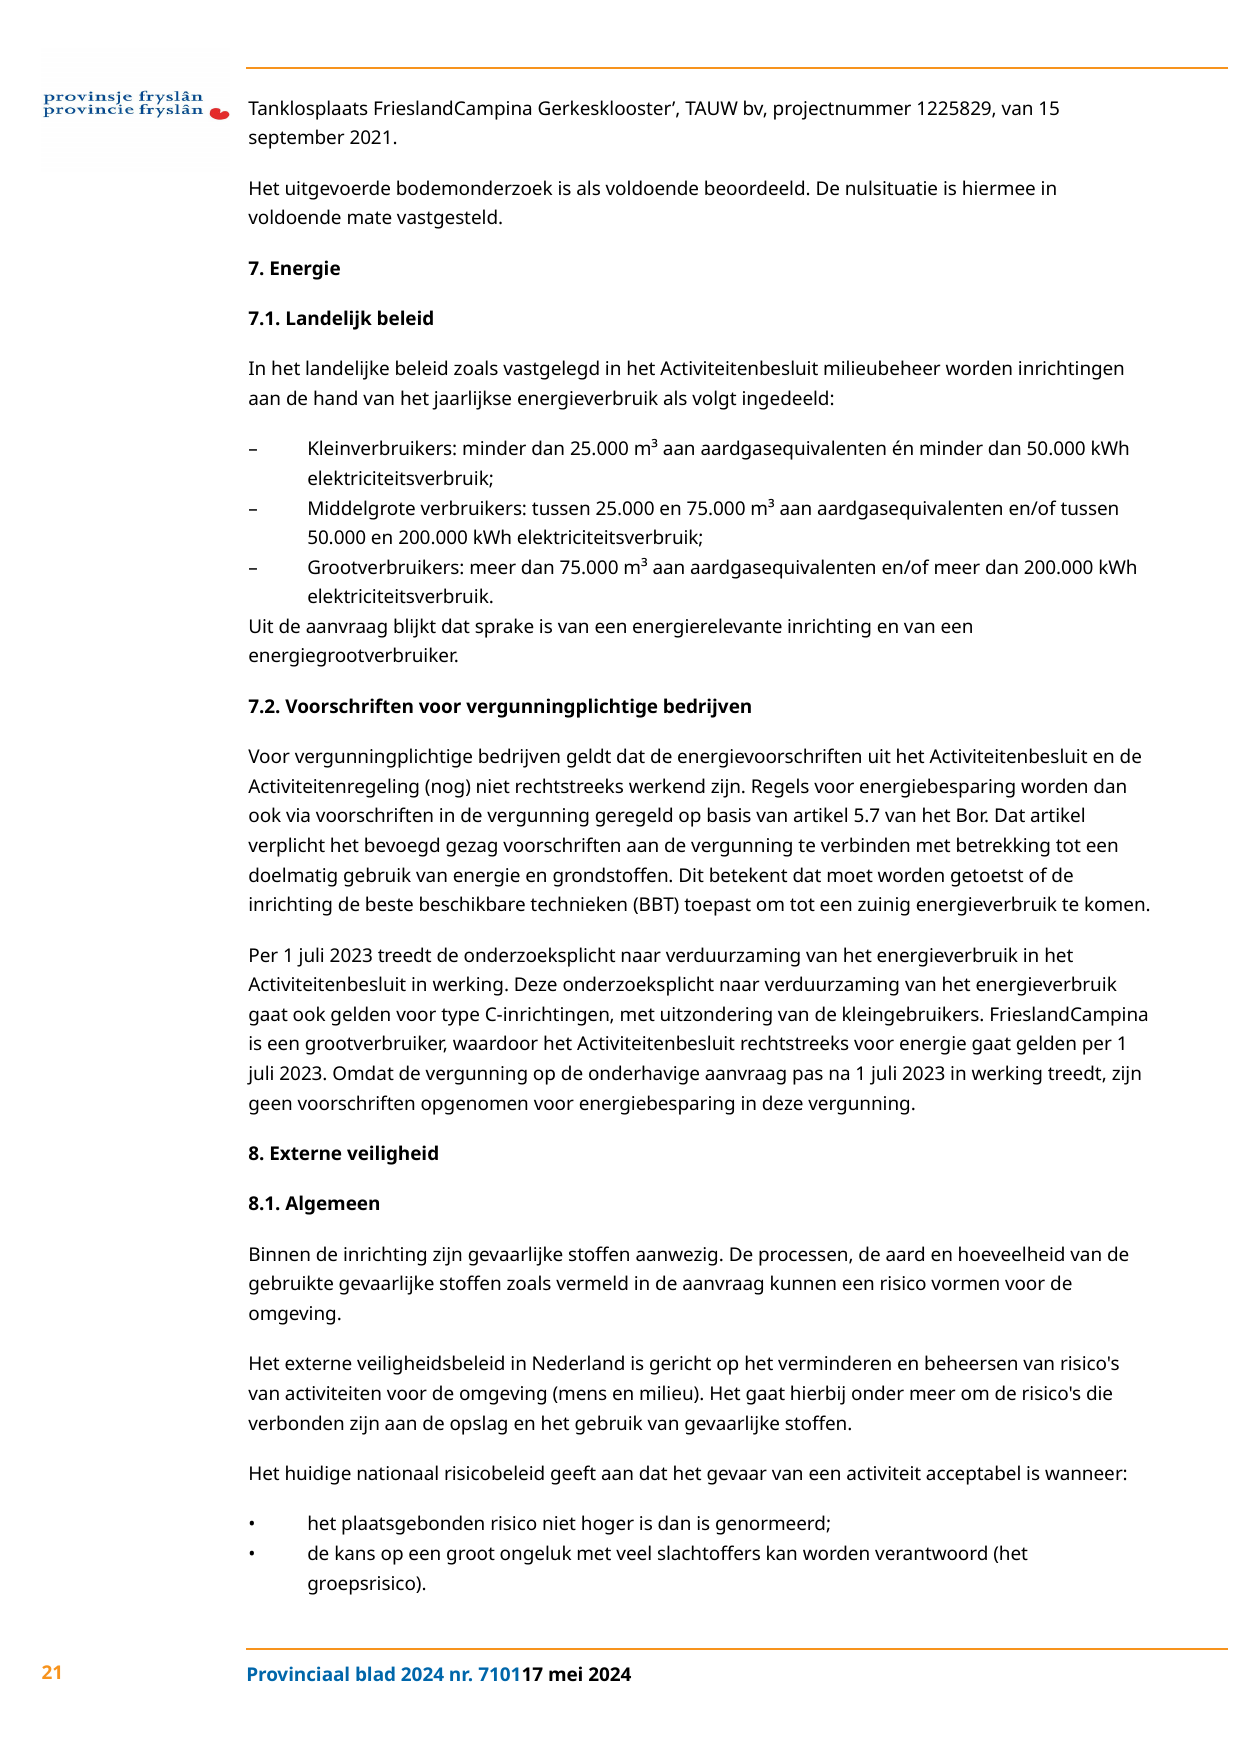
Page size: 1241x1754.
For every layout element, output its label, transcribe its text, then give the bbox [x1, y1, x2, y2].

list de kans op een groot ongeluk met veel slachtoffers kan worden verantwoord (het groepsrisico). [248, 1540, 1152, 1596]
text Het uitgevoerde bodemonderzoek is als voldoende beoordeeld. De nulsituatie is hiermee in voldoende mate vastgesteld. [248, 175, 1152, 230]
list Middelgrote verbruikers: tussen 25.000 en 75.000 m³ aan aardgasequivalenten en/of tussen 50.000 en 200.000 kWh elektriciteitsverbruik; [248, 495, 1152, 550]
text Het huidige nationaal risicobeleid geeft aan dat het gevaar van een activiteit acceptabel is wanneer: [248, 1460, 1152, 1486]
text Per 1 juli 2023 treedt de onderzoeksplicht naar verduurzaming van het energieverbruik in het Activiteitenbesluit in werking. Deze onderzoeksplicht naar verduurzaming van het energieverbruik gaat ook gelden voor type C-inrichtingen, met uitzondering van de kleingebruikers. FrieslandCampina is een grootverbruiker, waardoor het Activiteitenbesluit rechtstreeks voor energie gaat gelden per 1 juli 2023. Omdat de vergunning op de onderhavige aanvraag pas na 1 juli 2023 in werking treedt, zijn geen voorschriften opgenomen voor energiebesparing in deze vergunning. [248, 942, 1152, 1116]
text 7.1. Landelijk beleid [248, 305, 1152, 331]
text Voor vergunningplichtige bedrijven geldt dat de energievoorschriften uit het Activiteitenbesluit en de Activiteitenregeling (nog) niet rechtstreeks werkend zijn. Regels voor energiebesparing worden dan ook via voorschriften in de vergunning geregeld op basis van artikel 5.7 van het Bor. Dat artikel verplicht het bevoegd gezag voorschriften aan de vergunning te verbinden met betrekking tot een doelmatig gebruik van energie en grondstoffen. Dit betekent dat moet worden getoetst of de inrichting de beste beschikbare technieken (BBT) toepast om tot een zuinig energieverbruik te komen. [248, 743, 1152, 917]
text Uit de aanvraag blijkt dat sprake is van een energierelevante inrichting en van een energiegrootverbruiker. [248, 613, 1152, 668]
text 7.2. Voorschriften voor vergunningplichtige bedrijven [248, 693, 1152, 719]
text Tanklosplaats FrieslandCampina Gerkesklooster’, TAUW bv, projectnummer 1225829, van 15 september 2021. [248, 95, 1152, 150]
text 7. Energie [248, 255, 1152, 281]
text In het landelijke beleid zoals vastgelegd in het Activiteitenbesluit milieubeheer worden inrichtingen aan de hand van het jaarlijkse energieverbruik als volgt ingedeeld: [248, 356, 1152, 411]
list Grootverbruikers: meer dan 75.000 m³ aan aardgasequivalenten en/of meer dan 200.000 kWh elektriciteitsverbruik. [248, 554, 1152, 609]
list Kleinverbruikers: minder dan 25.000 m³ aan aardgasequivalenten én minder dan 50.000 kWh elektriciteitsverbruik; [248, 436, 1152, 491]
list het plaatsgebonden risico niet hoger is dan is genormeerd; [248, 1511, 1152, 1536]
picture [41, 47, 231, 172]
text 8. Externe veiligheid [248, 1140, 1152, 1166]
text 8.1. Algemeen [248, 1191, 1152, 1216]
text Het externe veiligheidsbeleid in Nederland is gericht op het verminderen en beheersen van risico's van activiteiten voor de omgeving (mens en milieu). Het gaat hierbij onder meer om de risico's die verbonden zijn aan de opslag en het gebruik van gevaarlijke stoffen. [248, 1351, 1152, 1436]
text Binnen de inrichting zijn gevaarlijke stoffen aanwezig. De processen, de aard en hoeveelheid van de gebruikte gevaarlijke stoffen zoals vermeld in de aanvraag kunnen een risico vormen voor de omgeving. [248, 1241, 1152, 1326]
